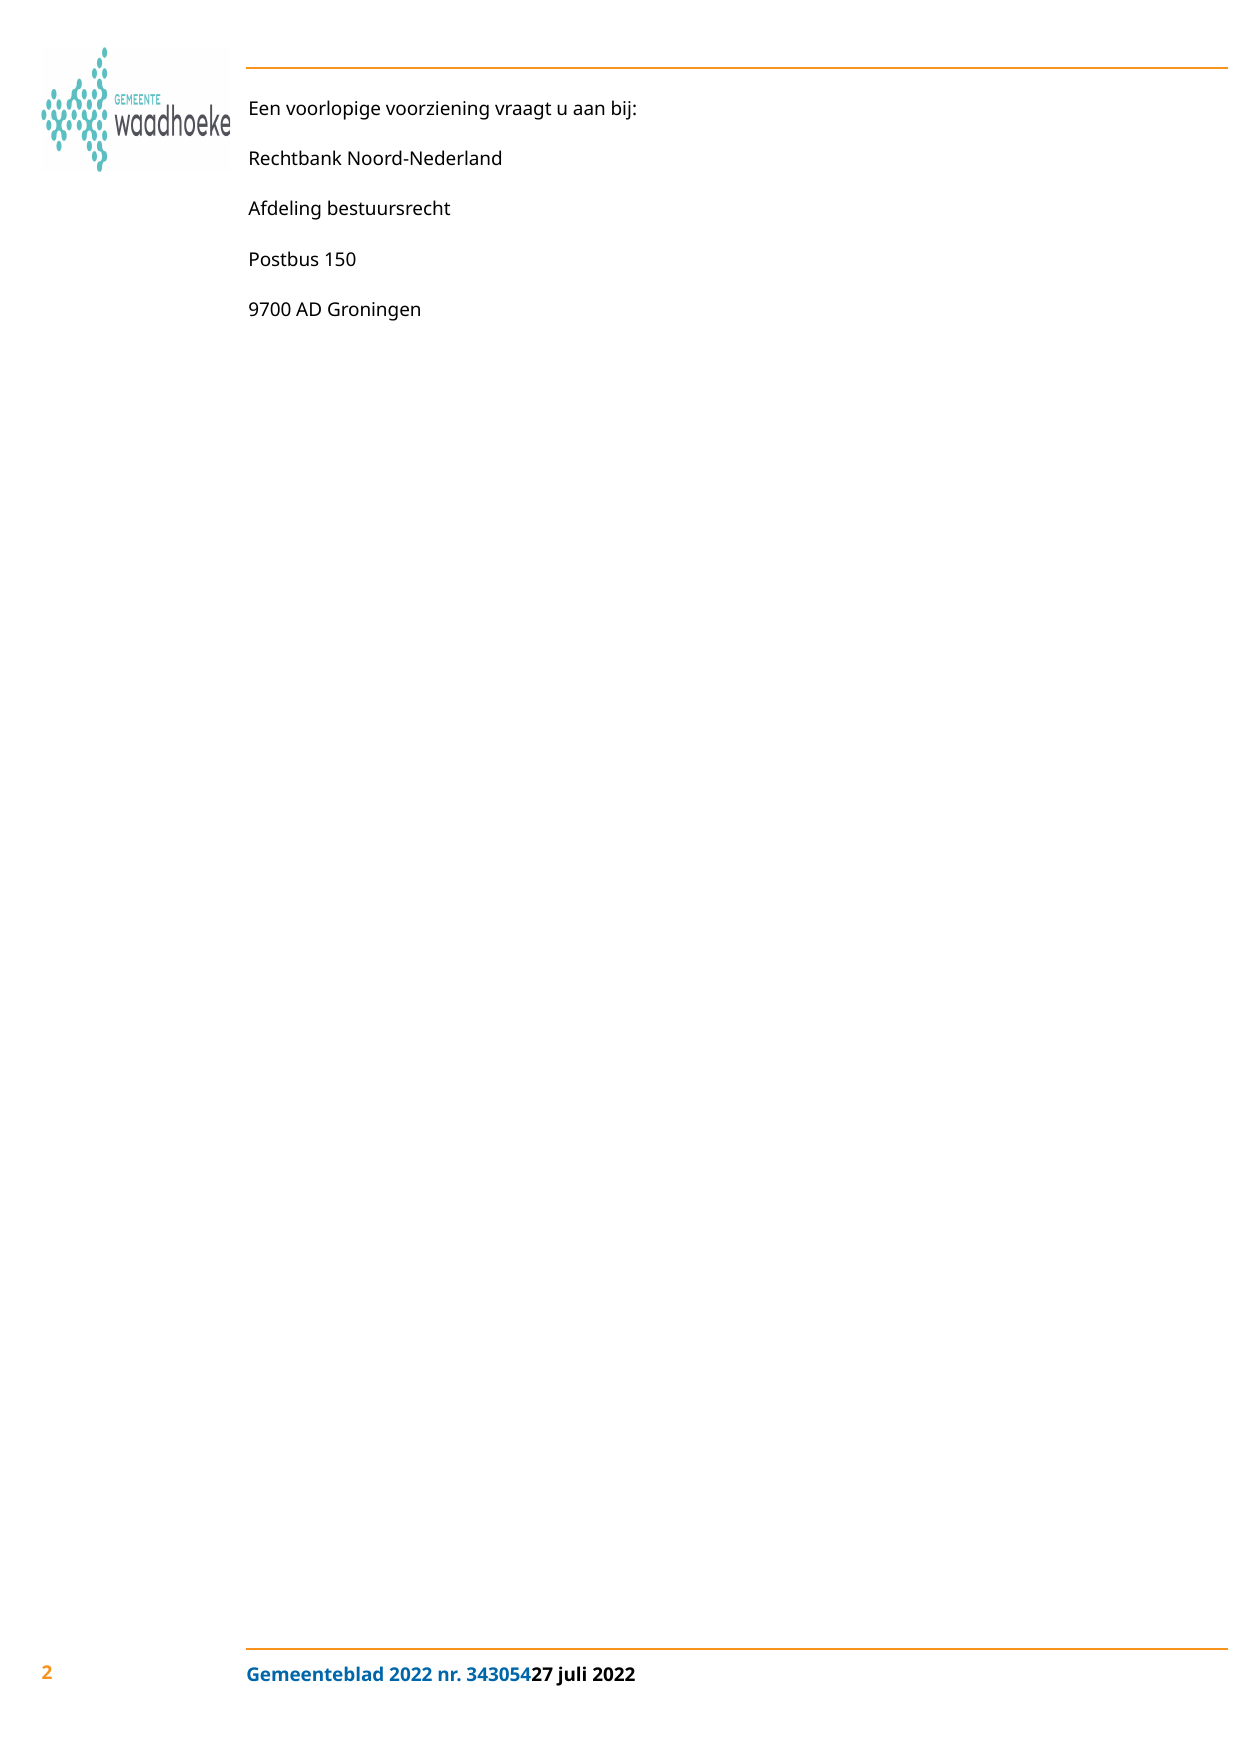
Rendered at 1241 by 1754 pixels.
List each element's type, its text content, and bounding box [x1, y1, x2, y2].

text Een voorlopige voorziening vraagt u aan bij: [248, 95, 1152, 121]
picture [41, 47, 231, 172]
text Rechtbank Noord-Nederland [248, 145, 1152, 171]
text Postbus 150 [248, 246, 1152, 272]
text Afdeling bestuursrecht [248, 196, 1152, 221]
text 9700 AD Groningen [248, 296, 1152, 322]
